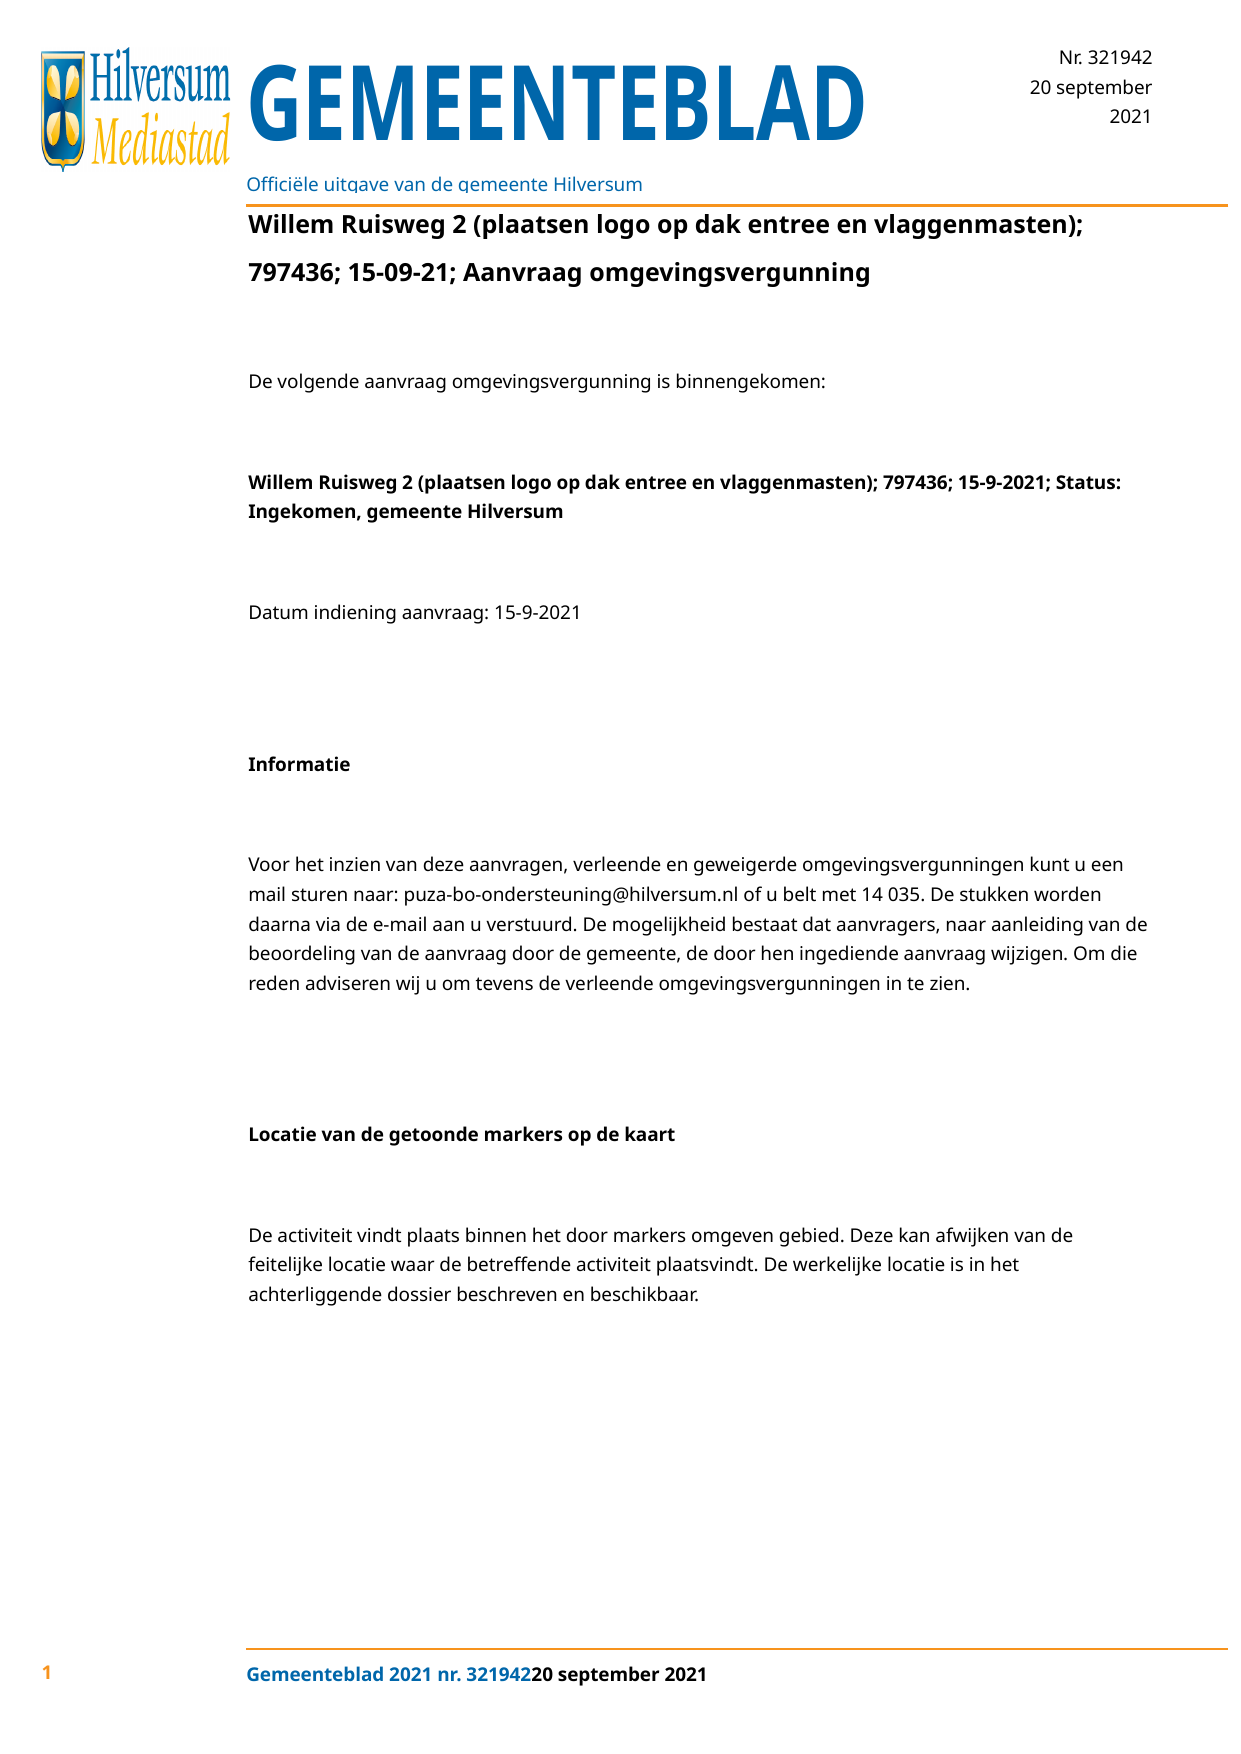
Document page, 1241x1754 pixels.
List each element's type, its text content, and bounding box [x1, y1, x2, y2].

text Locatie van de getoonde markers op de kaart [248, 1121, 1152, 1147]
text De activiteit vindt plaats binnen het door markers omgeven gebied. Deze kan afwijken van de feitelijke locatie waar de betreffende activiteit plaatsvindt. De werkelijke locatie is in het achterliggende dossier beschreven en beschikbaar. [248, 1222, 1152, 1307]
text De volgende aanvraag omgevingsvergunning is binnengekomen: [248, 368, 1152, 394]
text Voor het inzien van deze aanvragen, verleende en geweigerde omgevingsvergunningen kunt u een mail sturen naar: puza-bo-ondersteuning@hilversum.nl of u belt met 14 035. De stukken worden daarna via de e-mail aan u verstuurd. De mogelijkheid bestaat dat aanvragers, naar aanleiding van de beoordeling van de aanvraag door de gemeente, de door hen ingediende aanvraag wijzigen. Om die reden adviseren wij u om tevens de verleende omgevingsvergunningen in te zien. [248, 852, 1152, 996]
text Willem Ruisweg 2 (plaatsen logo op dak entree en vlaggenmasten); 797436; 15-9-2021; Status: Ingekomen, gemeente Hilversum [248, 469, 1152, 524]
text Datum indiening aanvraag: 15-9-2021 [248, 599, 1152, 625]
text Willem Ruisweg 2 (plaatsen logo op dak entree en vlaggenmasten); 797436; 15-09-21; Aanvraag omgevingsvergunning [248, 207, 1152, 288]
picture [41, 47, 231, 172]
text Informatie [248, 751, 1152, 777]
